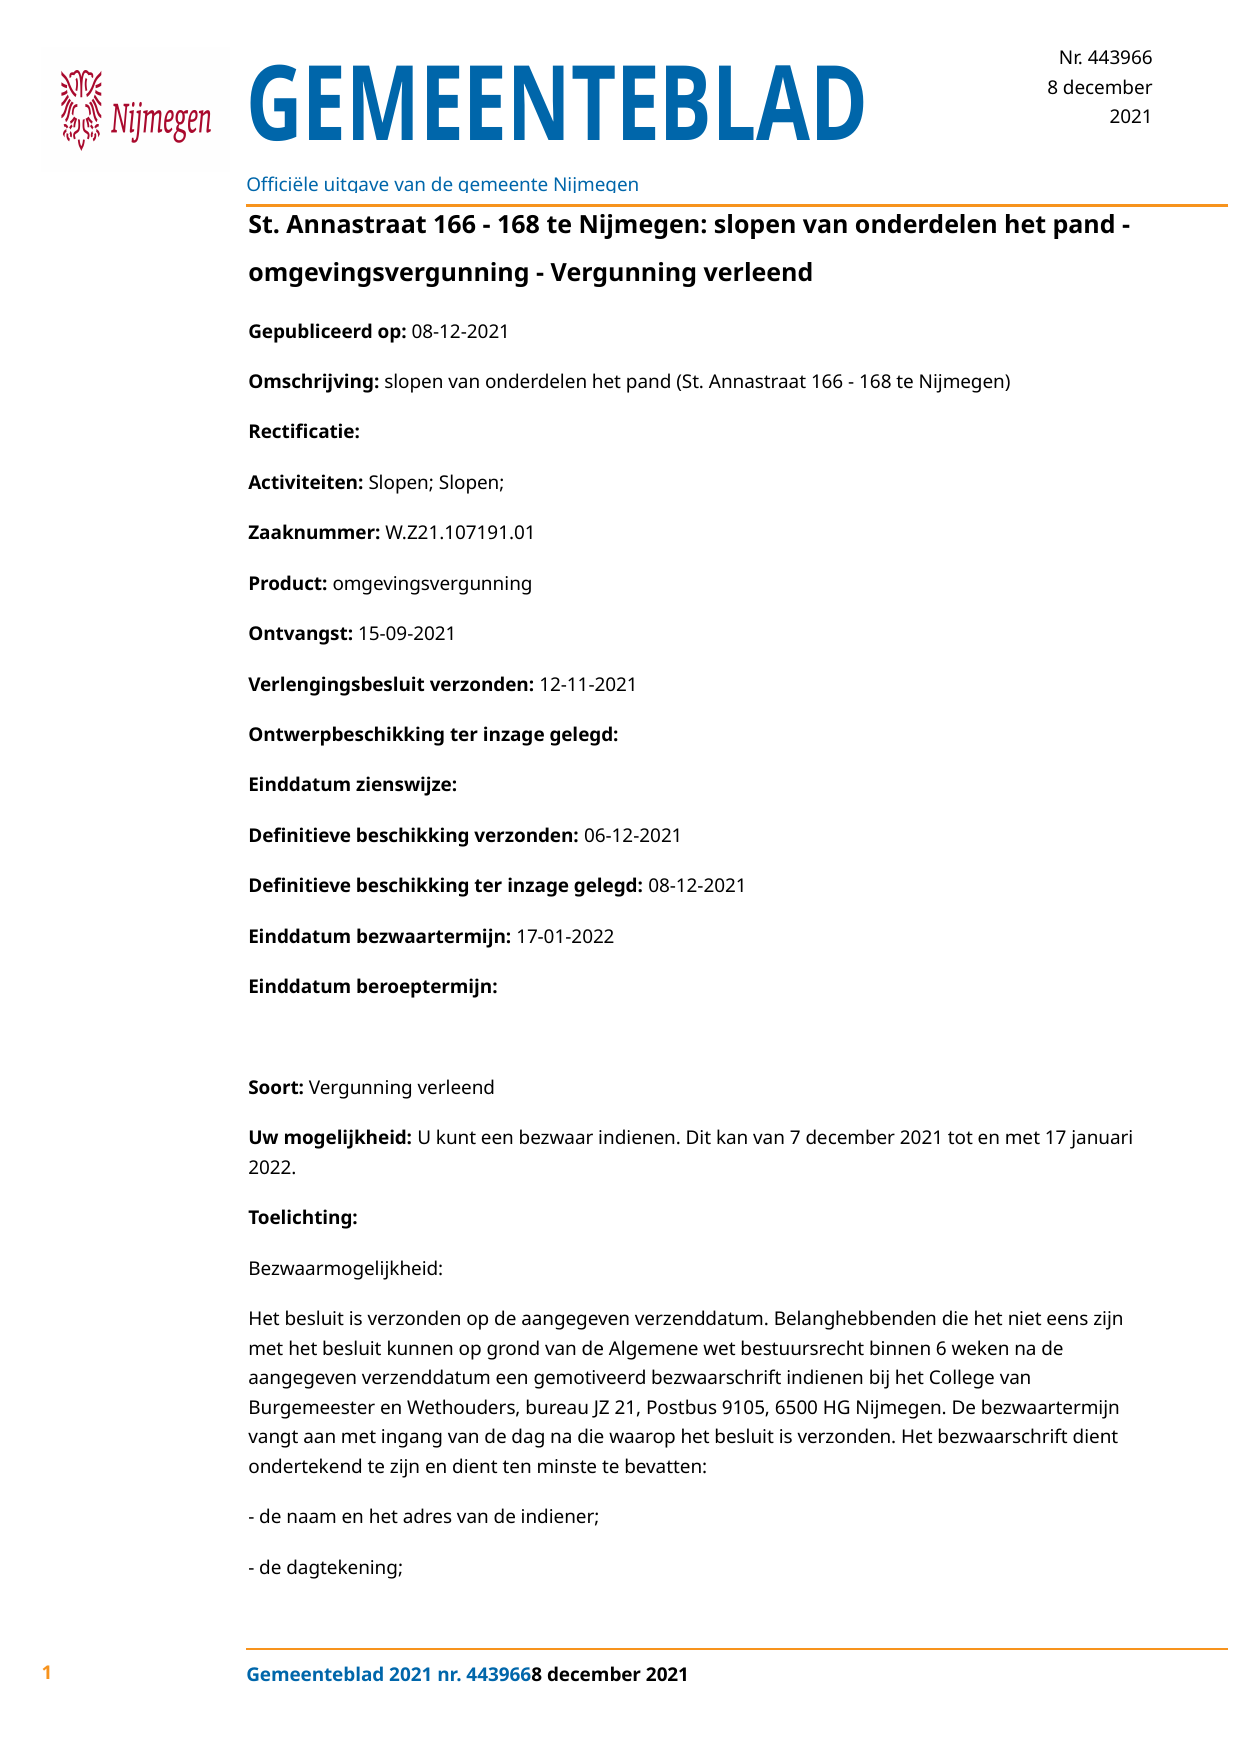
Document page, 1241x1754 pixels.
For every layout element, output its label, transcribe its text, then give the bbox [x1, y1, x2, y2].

text Einddatum zienswijze: [248, 772, 1152, 797]
text Ontvangst: 15-09-2021 [248, 620, 1152, 646]
text Het besluit is verzonden op de aangegeven verzenddatum. Belanghebbenden die het niet eens zijn met het besluit kunnen op grond van de Algemene wet bestuursrecht binnen 6 weken na de aangegeven verzenddatum een gemotiveerd bezwaarschrift indienen bij het College van Burgemeester en Wethouders, bureau JZ 21, Postbus 9105, 6500 HG Nijmegen. De bezwaartermijn vangt aan met ingang van de dag na die waarop het besluit is verzonden. Het bezwaarschrift dient ondertekend te zijn en dient ten minste te bevatten: [248, 1305, 1152, 1479]
text Zaaknummer: W.Z21.107191.01 [248, 519, 1152, 545]
text Product: omgevingsvergunning [248, 570, 1152, 596]
text - de dagtekening; [248, 1554, 1152, 1580]
text Soort: Vergunning verleend [248, 1074, 1152, 1100]
text Bezwaarmogelijkheid: [248, 1255, 1152, 1281]
text Einddatum beroeptermijn: [248, 973, 1152, 999]
text Uw mogelijkheid: U kunt een bezwaar indienen. Dit kan van 7 december 2021 tot en met 17 januari 2022. [248, 1124, 1152, 1180]
text Rectificatie: [248, 419, 1152, 444]
text Ontwerpbeschikking ter inzage gelegd: [248, 721, 1152, 747]
text Activiteiten: Slopen; Slopen; [248, 469, 1152, 495]
text Definitieve beschikking verzonden: 06-12-2021 [248, 822, 1152, 848]
text Einddatum bezwaartermijn: 17-01-2022 [248, 923, 1152, 949]
text Verlengingsbesluit verzonden: 12-11-2021 [248, 671, 1152, 697]
text Omschrijving: slopen van onderdelen het pand (St. Annastraat 166 - 168 te Nijmegen) [248, 368, 1152, 394]
text St. Annastraat 166 - 168 te Nijmegen: slopen van onderdelen het pand - omgevingsvergunning - Vergunning verleend [248, 207, 1152, 288]
text - de naam en het adres van de indiener; [248, 1504, 1152, 1529]
text Toelichting: [248, 1204, 1152, 1230]
text Definitieve beschikking ter inzage gelegd: 08-12-2021 [248, 872, 1152, 898]
picture [41, 47, 231, 172]
text Gepubliceerd op: 08-12-2021 [248, 318, 1152, 344]
